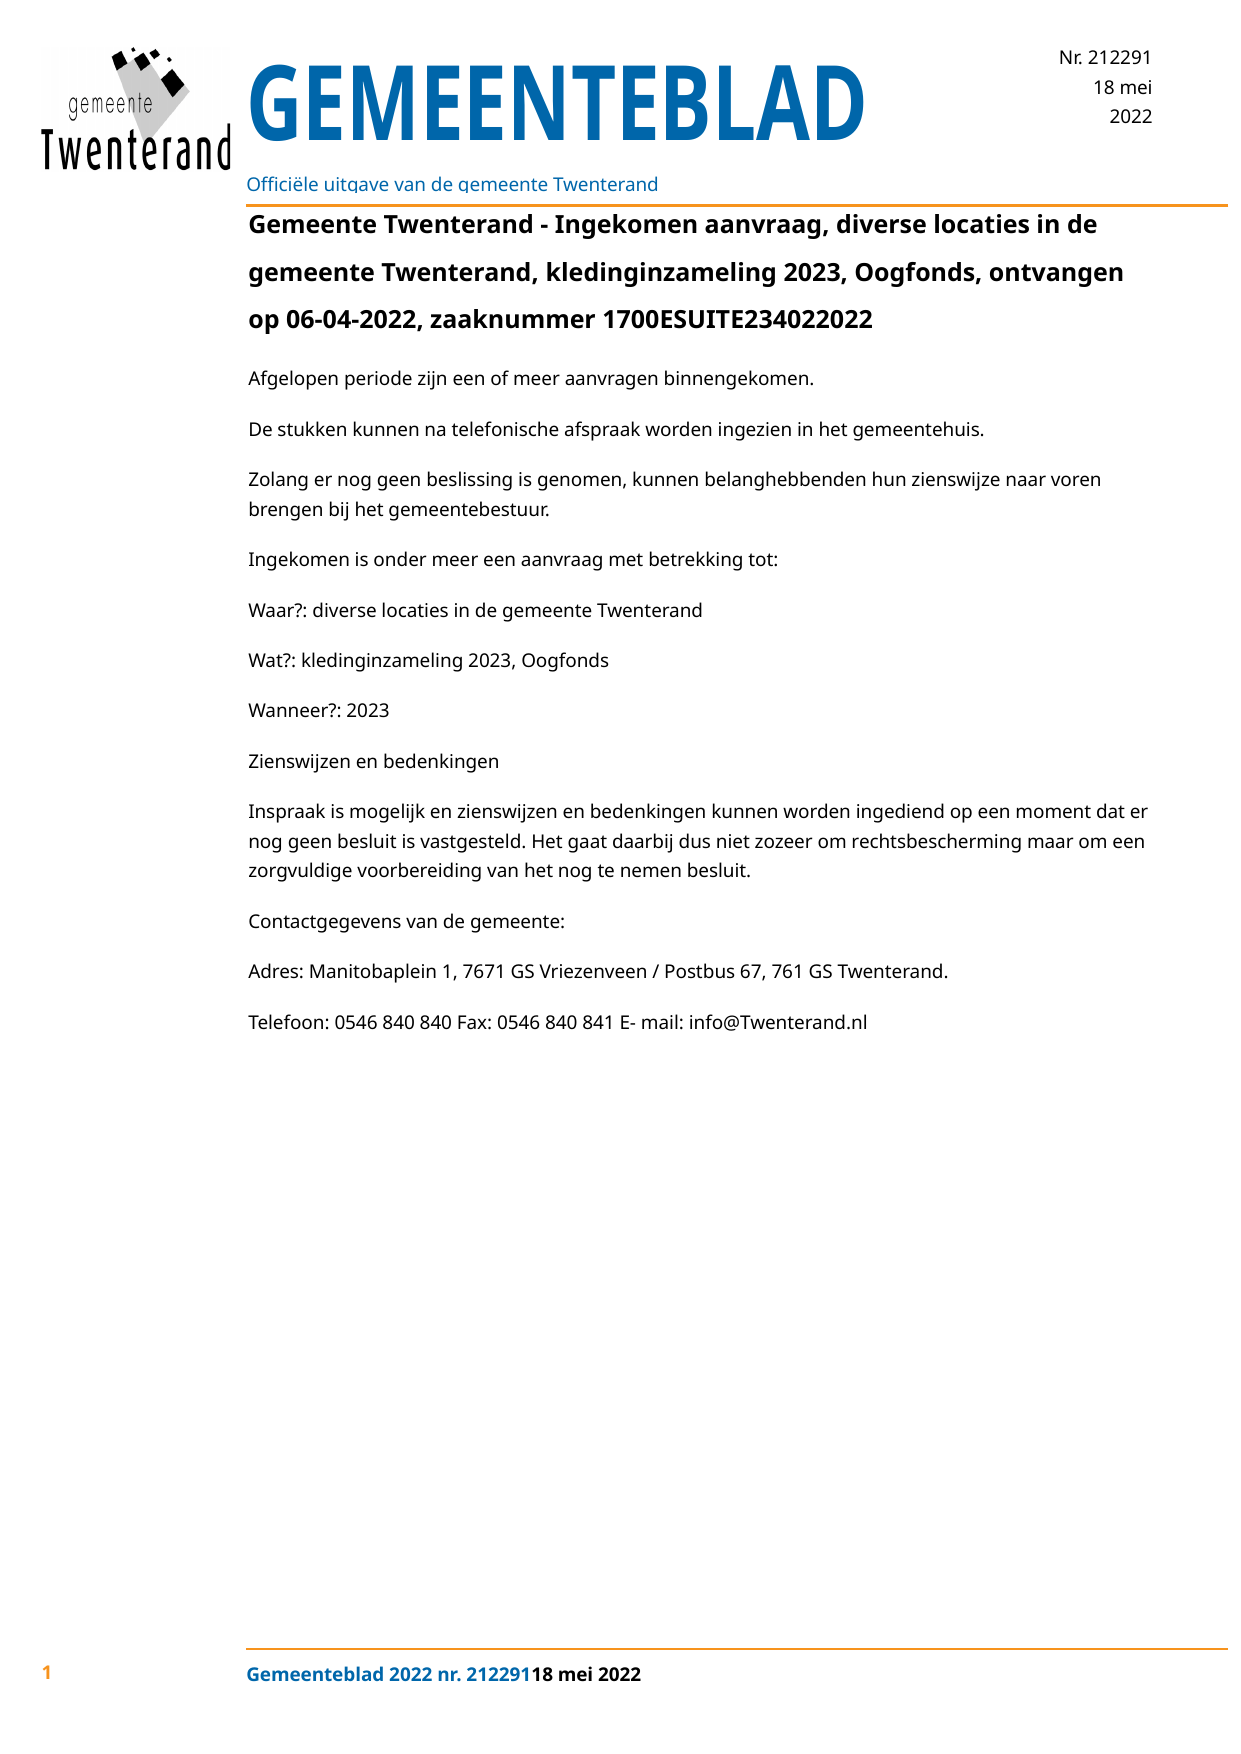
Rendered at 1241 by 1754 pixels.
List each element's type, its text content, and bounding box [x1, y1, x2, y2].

text Adres: Manitobaplein 1, 7671 GS Vriezenveen / Postbus 67, 761 GS Twenterand. [248, 958, 1152, 984]
text Inspraak is mogelijk en zienswijzen en bedenkingen kunnen worden ingediend op een moment dat er nog geen besluit is vastgesteld. Het gaat daarbij dus niet zozeer om rechtsbescherming maar om een zorgvuldige voorbereiding van het nog te nemen besluit. [248, 798, 1152, 883]
text Ingekomen is onder meer een aanvraag met betrekking tot: [248, 546, 1152, 572]
text Zolang er nog geen beslissing is genomen, kunnen belanghebbenden hun zienswijze naar voren brengen bij het gemeentebestuur. [248, 466, 1152, 522]
text Afgelopen periode zijn een of meer aanvragen binnengekomen. [248, 366, 1152, 391]
text Wat?: kledinginzameling 2023, Oogfonds [248, 647, 1152, 673]
text Waar?: diverse locaties in de gemeente Twenterand [248, 597, 1152, 622]
text Telefoon: 0546 840 840 Fax: 0546 840 841 E- mail: info@Twenterand.nl [248, 1009, 1152, 1034]
text Contactgegevens van de gemeente: [248, 908, 1152, 934]
picture [41, 47, 231, 172]
text Gemeente Twenterand - Ingekomen aanvraag, diverse locaties in de gemeente Twenterand, kledinginzameling 2023, Oogfonds, ontvangen op 06-04-2022, zaaknummer 1700ESUITE234022022 [248, 207, 1152, 336]
text Wanneer?: 2023 [248, 698, 1152, 723]
text De stukken kunnen na telefonische afspraak worden ingezien in het gemeentehuis. [248, 416, 1152, 442]
text Zienswijzen en bedenkingen [248, 748, 1152, 774]
